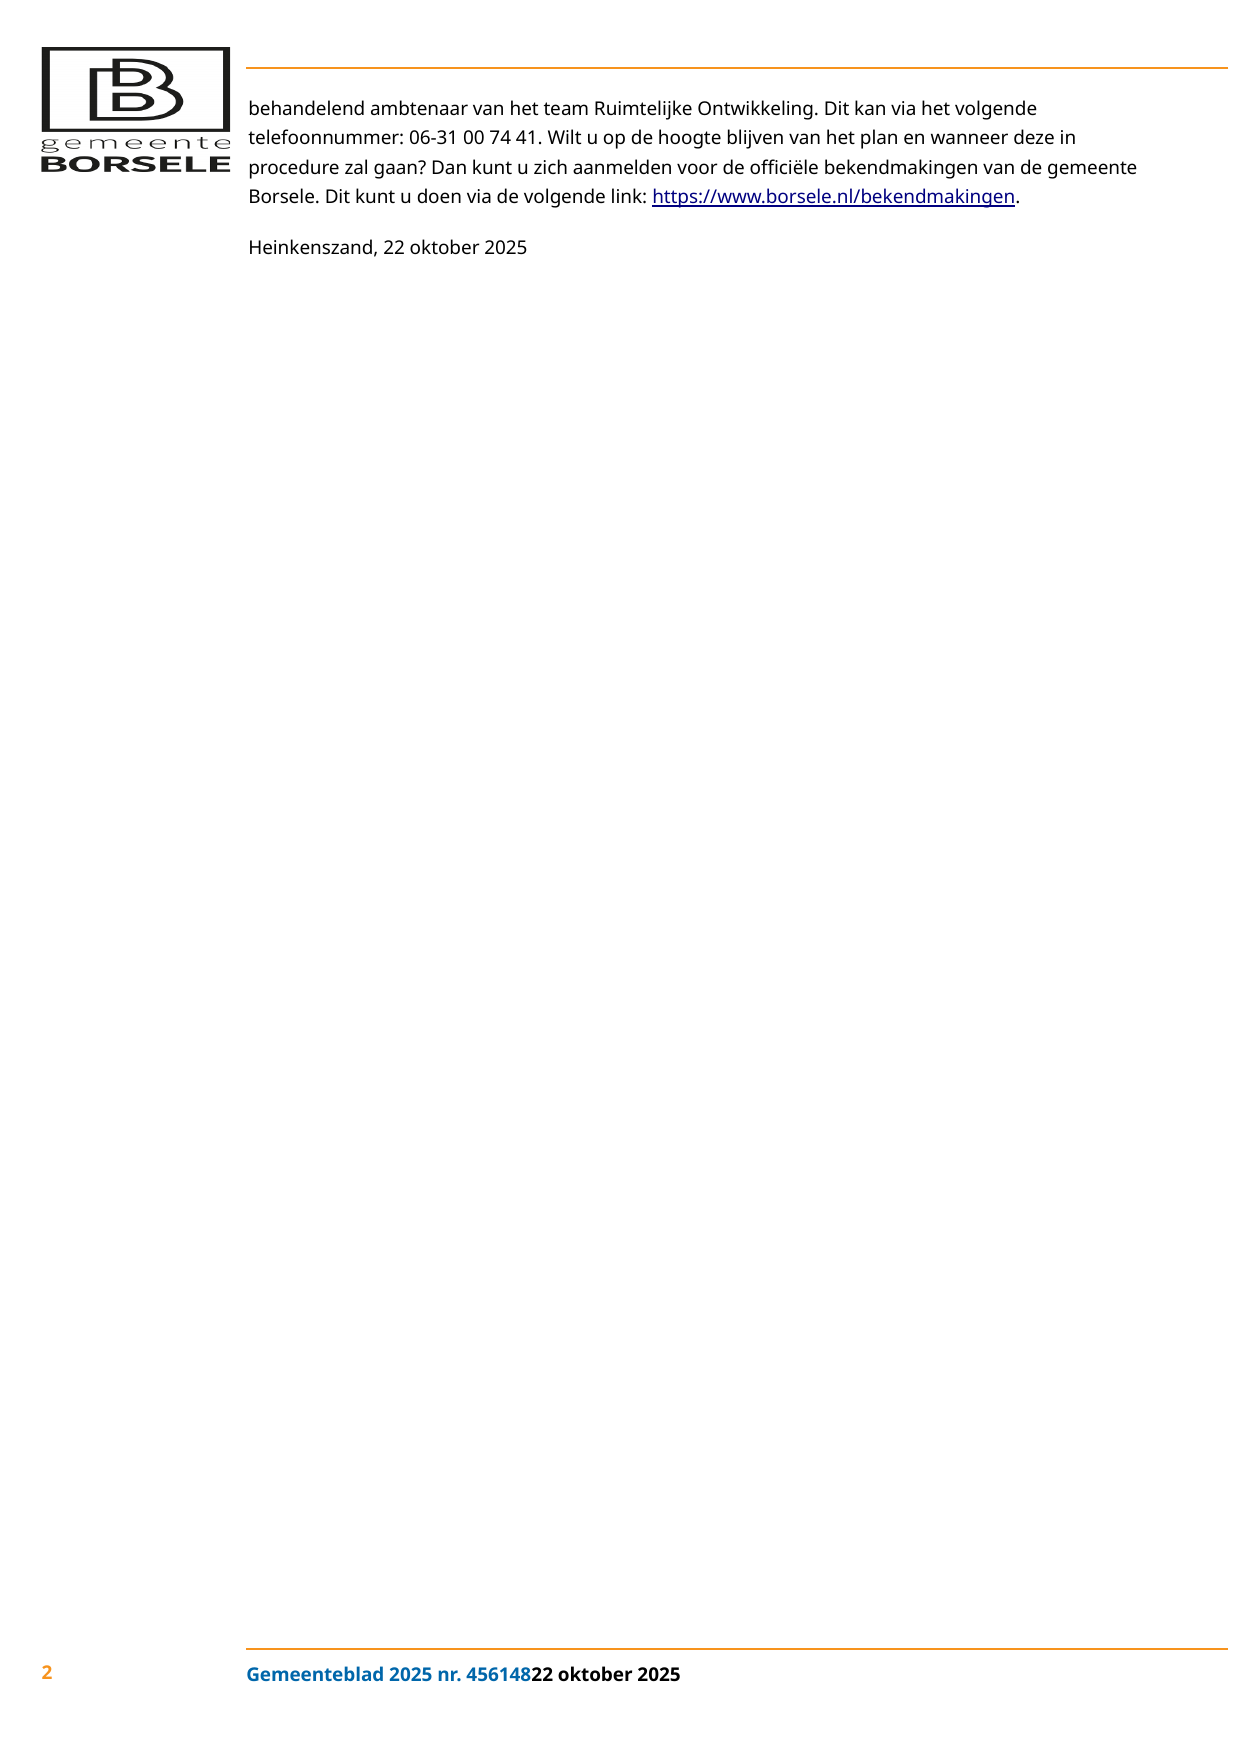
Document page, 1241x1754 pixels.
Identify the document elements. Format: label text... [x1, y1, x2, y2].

text behandelend ambtenaar van het team Ruimtelijke Ontwikkeling. Dit kan via het volgende telefoonnummer: 06-31 00 74 41. Wilt u op de hoogte blijven van het plan en wanneer deze in procedure zal gaan? Dan kunt u zich aanmelden voor de officiële bekendmakingen van de gemeente Borsele. Dit kunt u doen via de volgende link: https://www.borsele.nl/bekendmakingen. [248, 95, 1152, 209]
text Heinkenszand, 22 oktober 2025 [248, 234, 1152, 260]
picture [41, 47, 231, 172]
